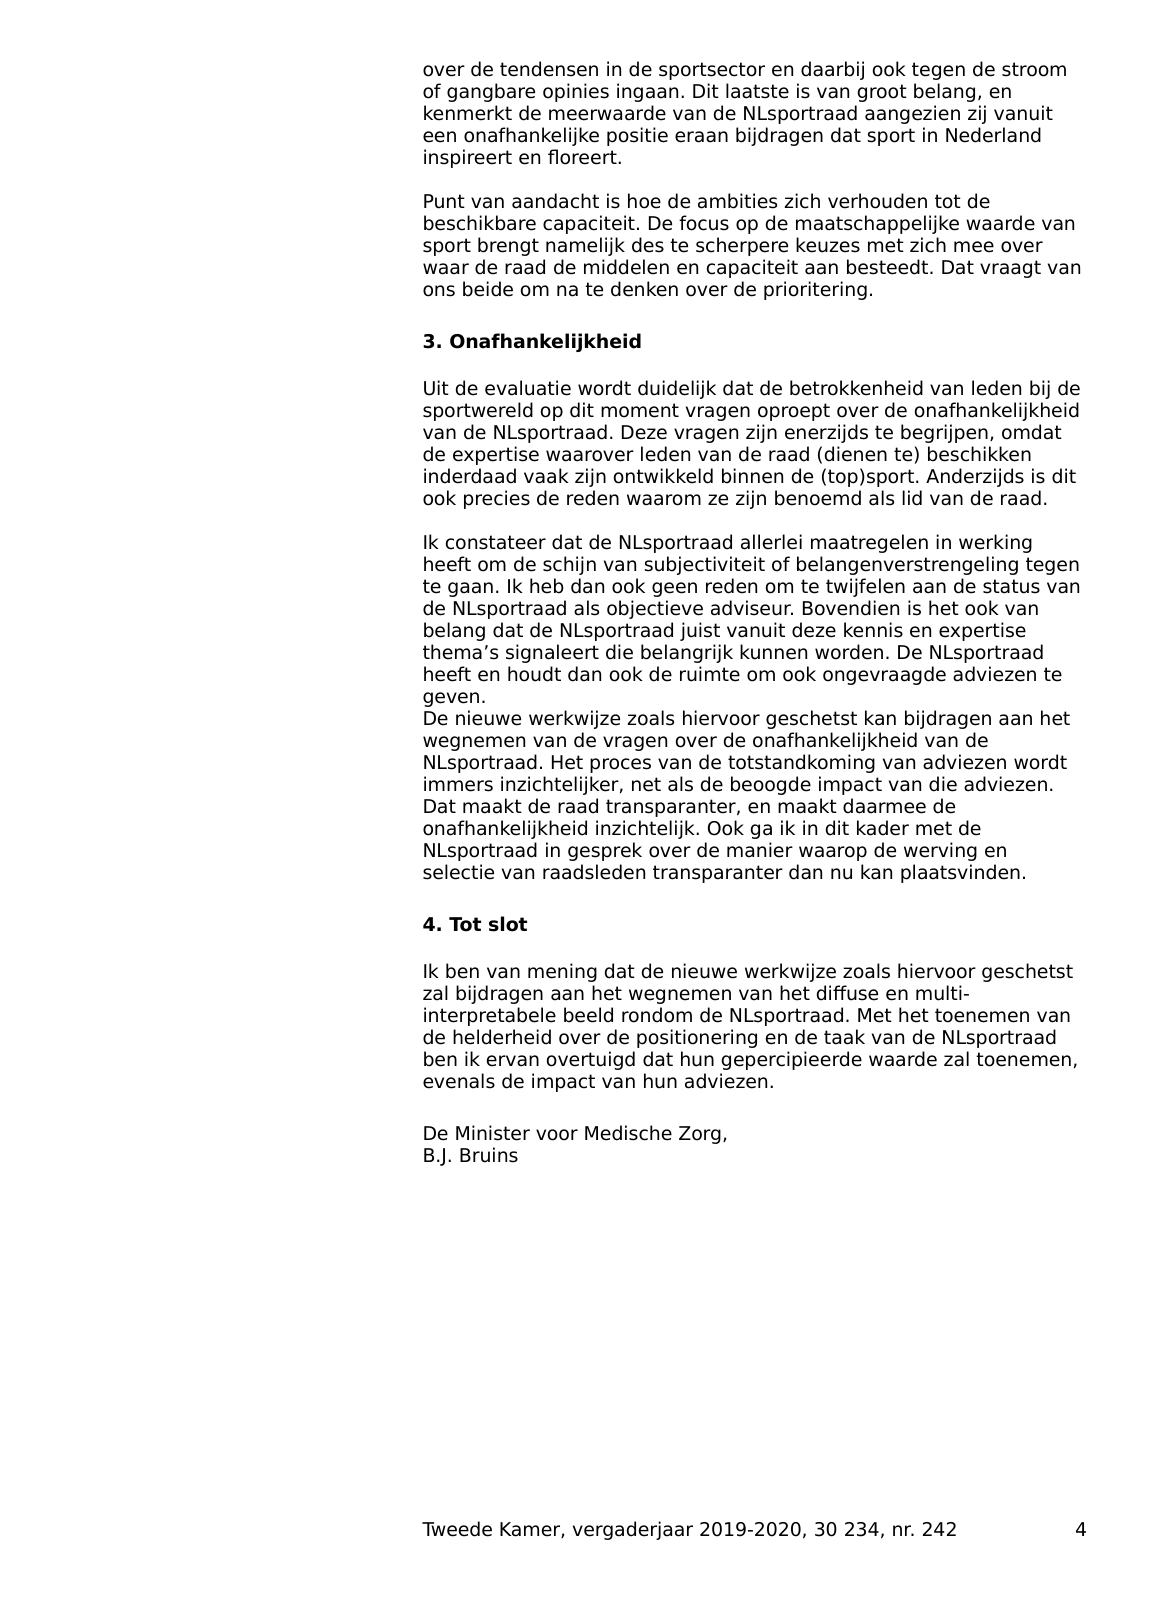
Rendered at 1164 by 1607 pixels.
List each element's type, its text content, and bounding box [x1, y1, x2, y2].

text Ik constateer dat de NLsportraad allerlei maatregelen in werking heeft om de schijn van subjectiviteit of belangenverstrengeling tegen te gaan. Ik heb dan ook geen reden om te twijfelen aan de status van de NLsportraad als objectieve adviseur. Bovendien is het ook van belang dat de NLsportraad juist vanuit deze kennis en expertise thema’s signaleert die belangrijk kunnen worden. De NLsportraad heeft en houdt dan ook de ruimte om ook ongevraagde adviezen te geven. [422, 532, 1087, 708]
subtitle 3. Onafhankelijkheid [422, 331, 1087, 353]
text De nieuwe werkwijze zoals hiervoor geschetst kan bijdragen aan het wegnemen van de vragen over de onafhankelijkheid van de NLsportraad. Het proces van de totstandkoming van adviezen wordt immers inzichtelijker, net als de beoogde impact van die adviezen. Dat maakt de raad transparanter, en maakt daarmee de onafhankelijkheid inzichtelijk. Ook ga ik in dit kader met de NLsportraad in gesprek over de manier waarop de werving en selectie van raadsleden transparanter dan nu kan plaatsvinden. [422, 708, 1087, 884]
text Uit de evaluatie wordt duidelijk dat de betrokkenheid van leden bij de sportwereld op dit moment vragen oproept over de onafhankelijkheid van de NLsportraad. Deze vragen zijn enerzijds te begrijpen, omdat de expertise waarover leden van de raad (dienen te) beschikken inderdaad vaak zijn ontwikkeld binnen de (top)sport. Anderzijds is dit ook precies de reden waarom ze zijn benoemd als lid van de raad. [422, 378, 1087, 510]
text Punt van aandacht is hoe de ambities zich verhouden tot de beschikbare capaciteit. De focus op de maatschappelijke waarde van sport brengt namelijk des te scherpere keuzes met zich mee over waar de raad de middelen en capaciteit aan besteedt. Dat vraagt van ons beide om na te denken over de prioritering. [422, 191, 1087, 301]
text De Minister voor Medische Zorg, B.J. Bruins [422, 1123, 1087, 1167]
text Ik ben van mening dat de nieuwe werkwijze zoals hiervoor geschetst zal bijdragen aan het wegnemen van het diffuse en multi-interpretabele beeld rondom de NLsportraad. Met het toenemen van de helderheid over de positionering en de taak van de NLsportraad ben ik ervan overtuigd dat hun gepercipieerde waarde zal toenemen, evenals de impact van hun adviezen. [422, 961, 1087, 1093]
subtitle 4. Tot slot [422, 914, 1087, 936]
text over de tendensen in de sportsector en daarbij ook tegen de stroom of gangbare opinies ingaan. Dit laatste is van groot belang, en kenmerkt de meerwaarde van de NLsportraad aangezien zij vanuit een onafhankelijke positie eraan bijdragen dat sport in Nederland inspireert en floreert. [422, 59, 1087, 169]
